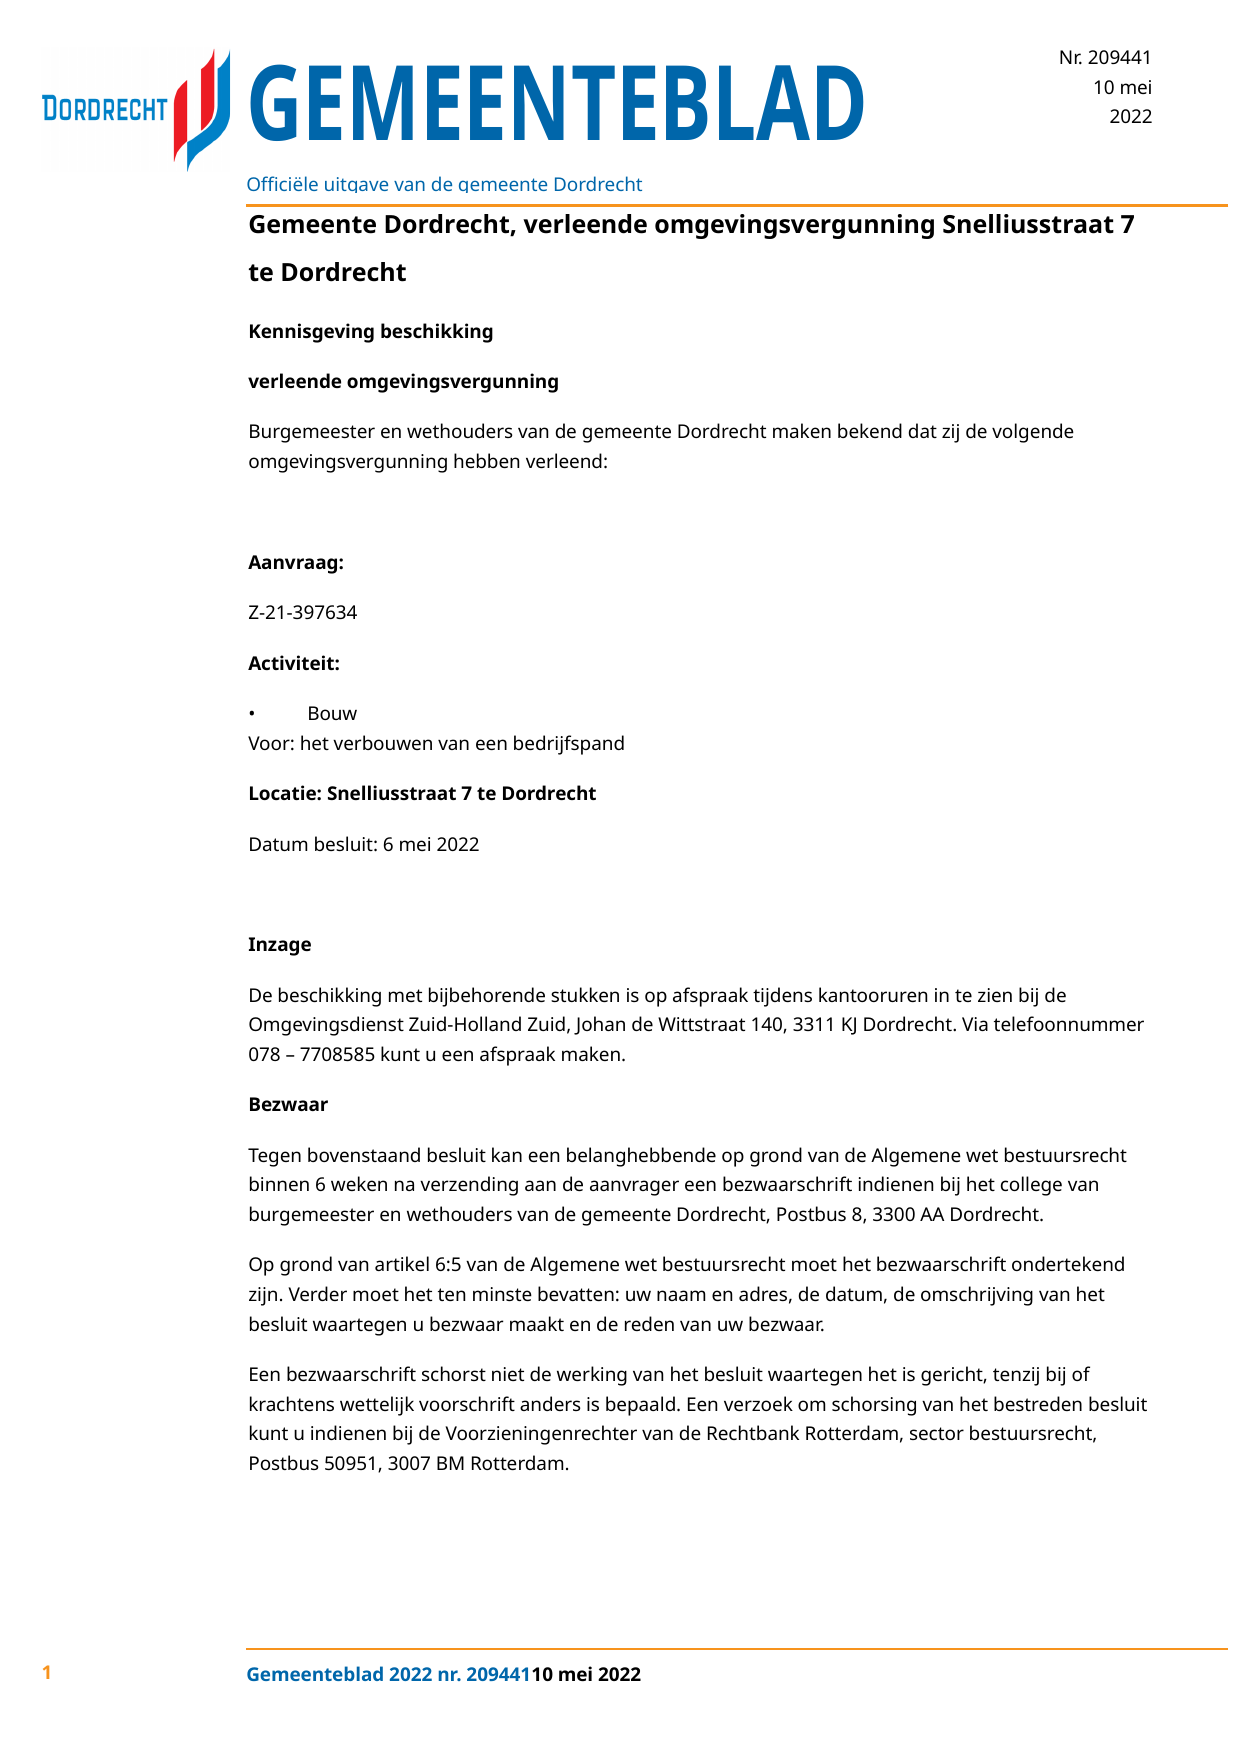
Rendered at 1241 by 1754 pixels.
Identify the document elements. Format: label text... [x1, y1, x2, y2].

text Voor: het verbouwen van een bedrijfspand [248, 730, 1152, 756]
text Aanvraag: [248, 549, 1152, 575]
text Op grond van artikel 6:5 van de Algemene wet bestuursrecht moet het bezwaarschrift ondertekend zijn. Verder moet het ten minste bevatten: uw naam en adres, de datum, de omschrijving van het besluit waartegen u bezwaar maakt en de reden van uw bezwaar. [248, 1252, 1152, 1337]
text Een bezwaarschrift schorst niet de werking van het besluit waartegen het is gericht, tenzij bij of krachtens wettelijk voorschrift anders is bepaald. Een verzoek om schorsing van het bestreden besluit kunt u indienen bij de Voorzieningenrechter van de Rechtbank Rotterdam, sector bestuursrecht, Postbus 50951, 3007 BM Rotterdam. [248, 1361, 1152, 1476]
text Tegen bovenstaand besluit kan een belanghebbende op grond van de Algemene wet bestuursrecht binnen 6 weken na verzending aan de aanvrager een bezwaarschrift indienen bij het college van burgemeester en wethouders van de gemeente Dordrecht, Postbus 8, 3300 AA Dordrecht. [248, 1142, 1152, 1227]
list Bouw [248, 700, 1152, 726]
text Gemeente Dordrecht, verleende omgevingsvergunning Snelliusstraat 7 te Dordrecht [248, 207, 1152, 288]
text verleende omgevingsvergunning [248, 368, 1152, 394]
text Inzage [248, 932, 1152, 957]
text De beschikking met bijbehorende stukken is op afspraak tijdens kantooruren in te zien bij de Omgevingsdienst Zuid-Holland Zuid, Johan de Wittstraat 140, 3311 KJ Dordrecht. Via telefoonnummer 078 – 7708585 kunt u een afspraak maken. [248, 982, 1152, 1067]
text Bezwaar [248, 1092, 1152, 1117]
text Kennisgeving beschikking [248, 318, 1152, 344]
text Z-21-397634 [248, 599, 1152, 625]
text Datum besluit: 6 mei 2022 [248, 831, 1152, 857]
picture [41, 47, 231, 172]
text Burgemeester en wethouders van de gemeente Dordrecht maken bekend dat zij de volgende omgevingsvergunning hebben verleend: [248, 419, 1152, 474]
text Activiteit: [248, 650, 1152, 676]
text Locatie: Snelliusstraat 7 te Dordrecht [248, 780, 1152, 806]
